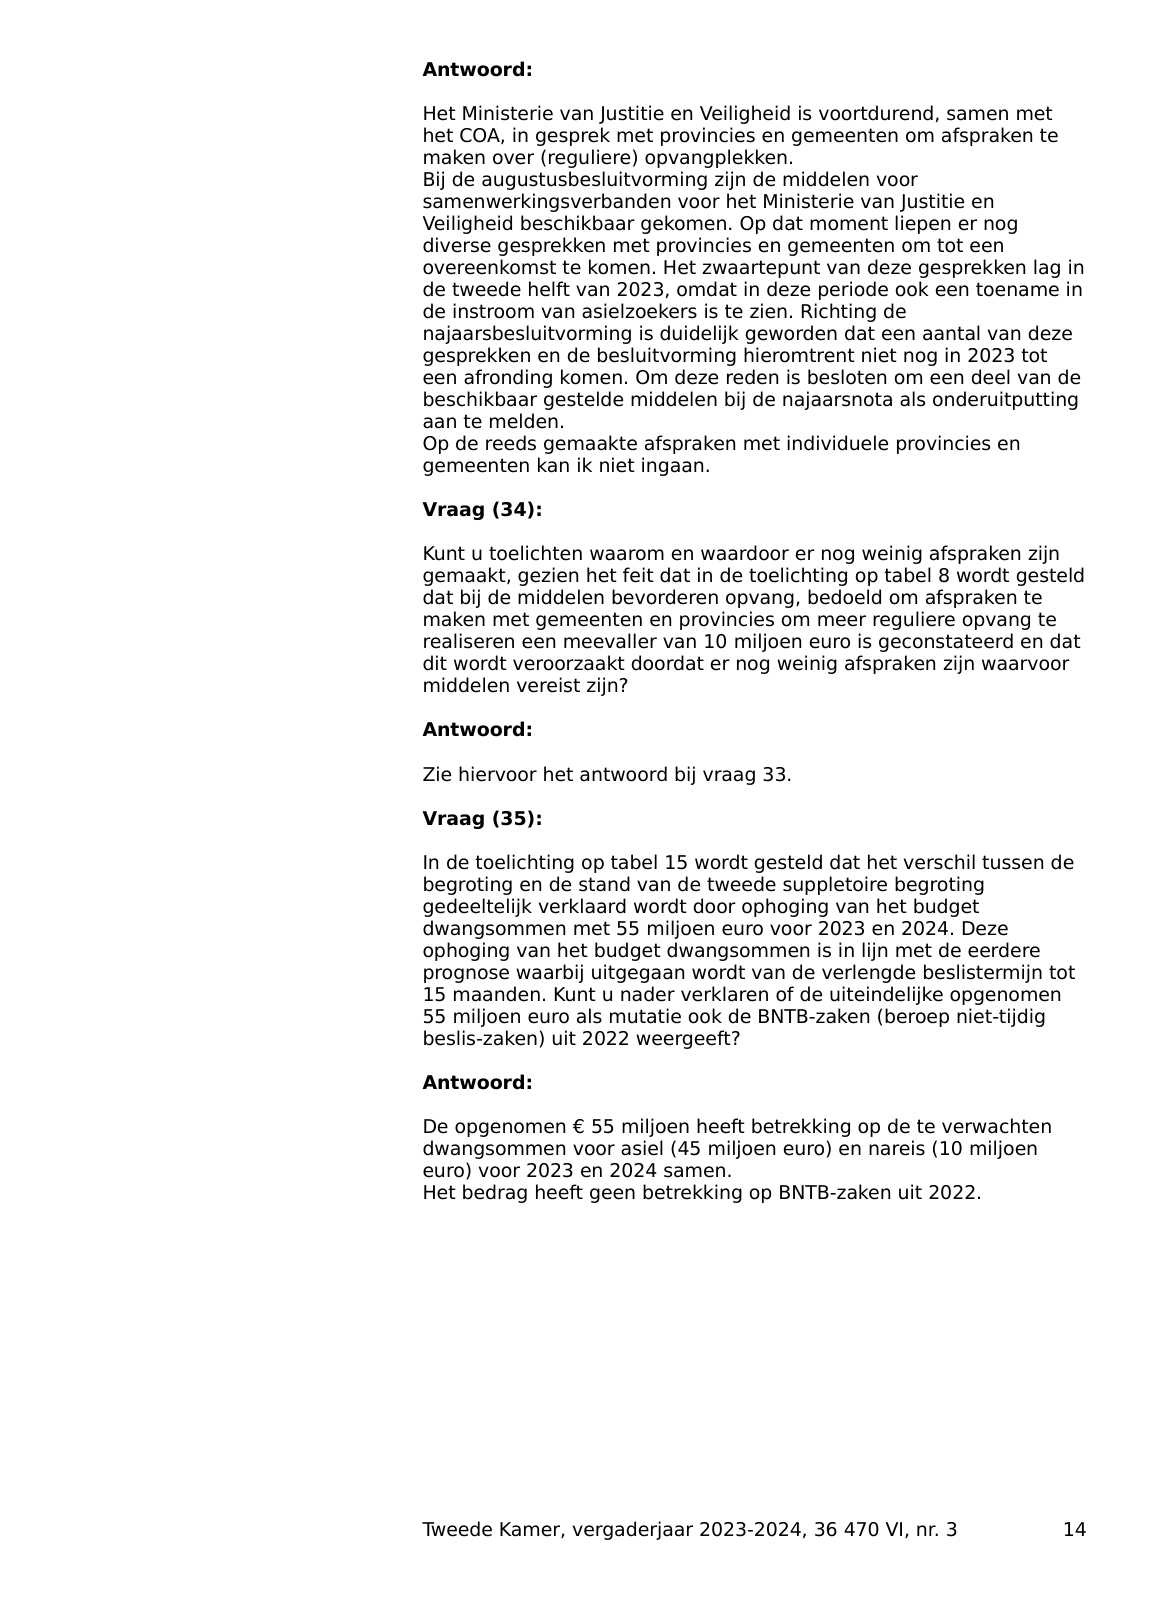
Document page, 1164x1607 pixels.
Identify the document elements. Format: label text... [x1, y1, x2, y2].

text Kunt u toelichten waarom en waardoor er nog weinig afspraken zijn gemaakt, gezien het feit dat in de toelichting op tabel 8 wordt gesteld dat bij de middelen bevorderen opvang, bedoeld om afspraken te maken met gemeenten en provincies om meer reguliere opvang te realiseren een meevaller van 10 miljoen euro is geconstateerd en dat dit wordt veroorzaakt doordat er nog weinig afspraken zijn waarvoor middelen vereist zijn? [422, 543, 1087, 697]
subtitle Vraag (34): [422, 499, 1087, 521]
text Op de reeds gemaakte afspraken met individuele provincies en gemeenten kan ik niet ingaan. [422, 433, 1087, 477]
subtitle Antwoord: [422, 59, 1087, 81]
text Het Ministerie van Justitie en Veiligheid is voortdurend, samen met het COA, in gesprek met provincies en gemeenten om afspraken te maken over (reguliere) opvangplekken. [422, 103, 1087, 169]
text Het bedrag heeft geen betrekking op BNTB-zaken uit 2022. [422, 1182, 1087, 1204]
text In de toelichting op tabel 15 wordt gesteld dat het verschil tussen de begroting en de stand van de tweede suppletoire begroting gedeeltelijk verklaard wordt door ophoging van het budget dwangsommen met 55 miljoen euro voor 2023 en 2024. Deze ophoging van het budget dwangsommen is in lijn met de eerdere prognose waarbij uitgegaan wordt van de verlengde beslistermijn tot 15 maanden. Kunt u nader verklaren of de uiteindelijke opgenomen 55 miljoen euro als mutatie ook de BNTB-zaken (beroep niet-tijdig beslis-zaken) uit 2022 weergeeft? [422, 852, 1087, 1049]
text De opgenomen € 55 miljoen heeft betrekking op de te verwachten dwangsommen voor asiel (45 miljoen euro) en nareis (10 miljoen euro) voor 2023 en 2024 samen. [422, 1116, 1087, 1182]
text Zie hiervoor het antwoord bij vraag 33. [422, 763, 1087, 785]
text Bij de augustusbesluitvorming zijn de middelen voor samenwerkingsverbanden voor het Ministerie van Justitie en Veiligheid beschikbaar gekomen. Op dat moment liepen er nog diverse gesprekken met provincies en gemeenten om tot een overeenkomst te komen. Het zwaartepunt van deze gesprekken lag in de tweede helft van 2023, omdat in deze periode ook een toename in de instroom van asielzoekers is te zien. Richting de najaarsbesluitvorming is duidelijk geworden dat een aantal van deze gesprekken en de besluitvorming hieromtrent niet nog in 2023 tot een afronding komen. Om deze reden is besloten om een deel van de beschikbaar gestelde middelen bij de najaarsnota als onderuitputting aan te melden. [422, 169, 1087, 433]
subtitle Vraag (35): [422, 808, 1087, 829]
subtitle Antwoord: [422, 1072, 1087, 1094]
subtitle Antwoord: [422, 719, 1087, 741]
